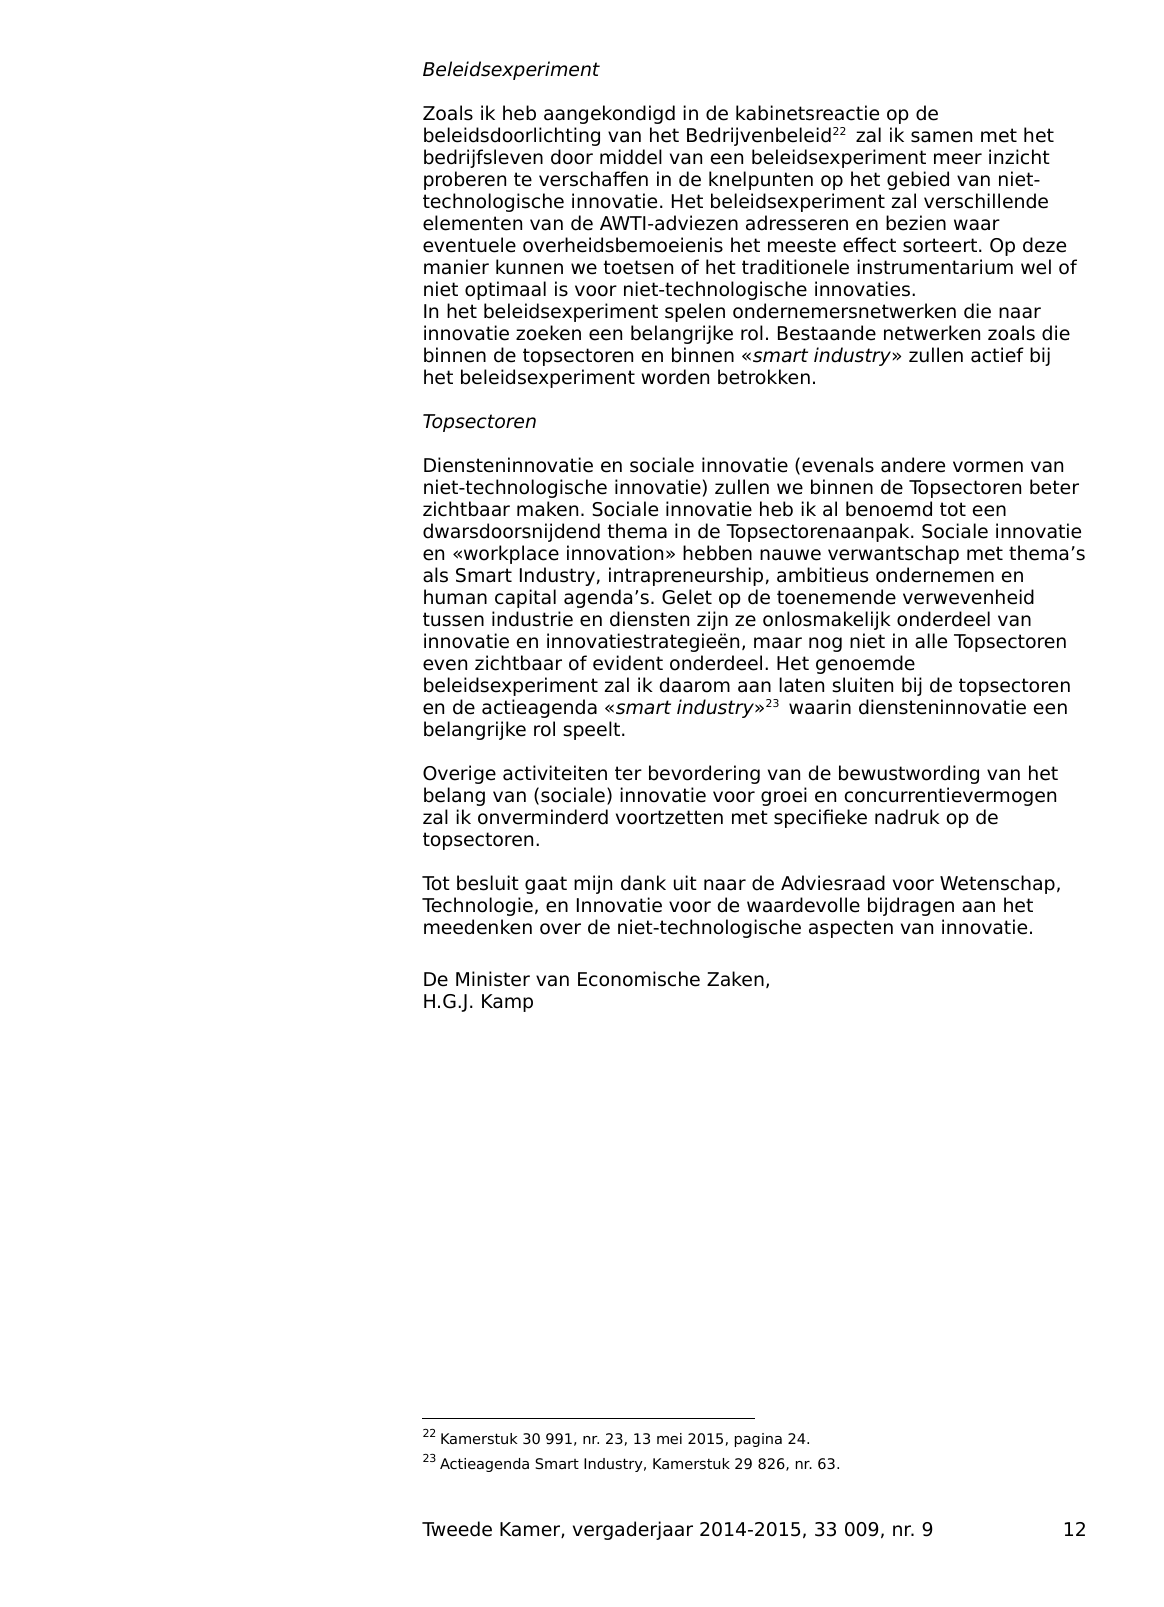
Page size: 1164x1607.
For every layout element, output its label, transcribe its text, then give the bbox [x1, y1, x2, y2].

subtitle Beleidsexperiment [422, 59, 1087, 81]
text Tot besluit gaat mijn dank uit naar de Adviesraad voor Wetenschap, Technologie, en Innovatie voor de waardevolle bijdragen aan het meedenken over de niet-technologische aspecten van innovatie. [422, 873, 1087, 939]
subtitle Topsectoren [422, 411, 1087, 433]
text Actieagenda Smart Industry, Kamerstuk 29 826, nr. 63. [422, 1452, 1087, 1474]
text Kamerstuk 30 991, nr. 23, 13 mei 2015, pagina 24. [422, 1427, 1087, 1449]
text Overige activiteiten ter bevordering van de bewustwording van het belang van (sociale) innovatie voor groei en concurrentievermogen zal ik onverminderd voortzetten met specifieke nadruk op de topsectoren. [422, 763, 1087, 851]
text De Minister van Economische Zaken, H.G.J. Kamp [422, 969, 1087, 1013]
text Zoals ik heb aangekondigd in de kabinetsreactie op de beleidsdoorlichting van het Bedrijvenbeleid zal ik samen met het bedrijfsleven door middel van een beleidsexperiment meer inzicht proberen te verschaffen in de knelpunten op het gebied van niet-technologische innovatie. Het beleidsexperiment zal verschillende elementen van de AWTI-adviezen adresseren en bezien waar eventuele overheidsbemoeienis het meeste effect sorteert. Op deze manier kunnen we toetsen of het traditionele instrumentarium wel of niet optimaal is voor niet-technologische innovaties. [422, 103, 1087, 301]
text Diensteninnovatie en sociale innovatie (evenals andere vormen van niet-technologische innovatie) zullen we binnen de Topsectoren beter zichtbaar maken. Sociale innovatie heb ik al benoemd tot een dwarsdoorsnijdend thema in de Topsectorenaanpak. Sociale innovatie en «workplace innovation» hebben nauwe verwantschap met thema’s als Smart Industry, intrapreneurship, ambitieus ondernemen en human capital agenda’s. Gelet op de toenemende verwevenheid tussen industrie en diensten zijn ze onlosmakelijk onderdeel van innovatie en innovatiestrategieën, maar nog niet in alle Topsectoren even zichtbaar of evident onderdeel. Het genoemde beleidsexperiment zal ik daarom aan laten sluiten bij de topsectoren en de actieagenda «smart industry» waarin diensteninnovatie een belangrijke rol speelt. [422, 455, 1087, 741]
text In het beleidsexperiment spelen ondernemersnetwerken die naar innovatie zoeken een belangrijke rol. Bestaande netwerken zoals die binnen de topsectoren en binnen «smart industry» zullen actief bij het beleidsexperiment worden betrokken. [422, 301, 1087, 389]
